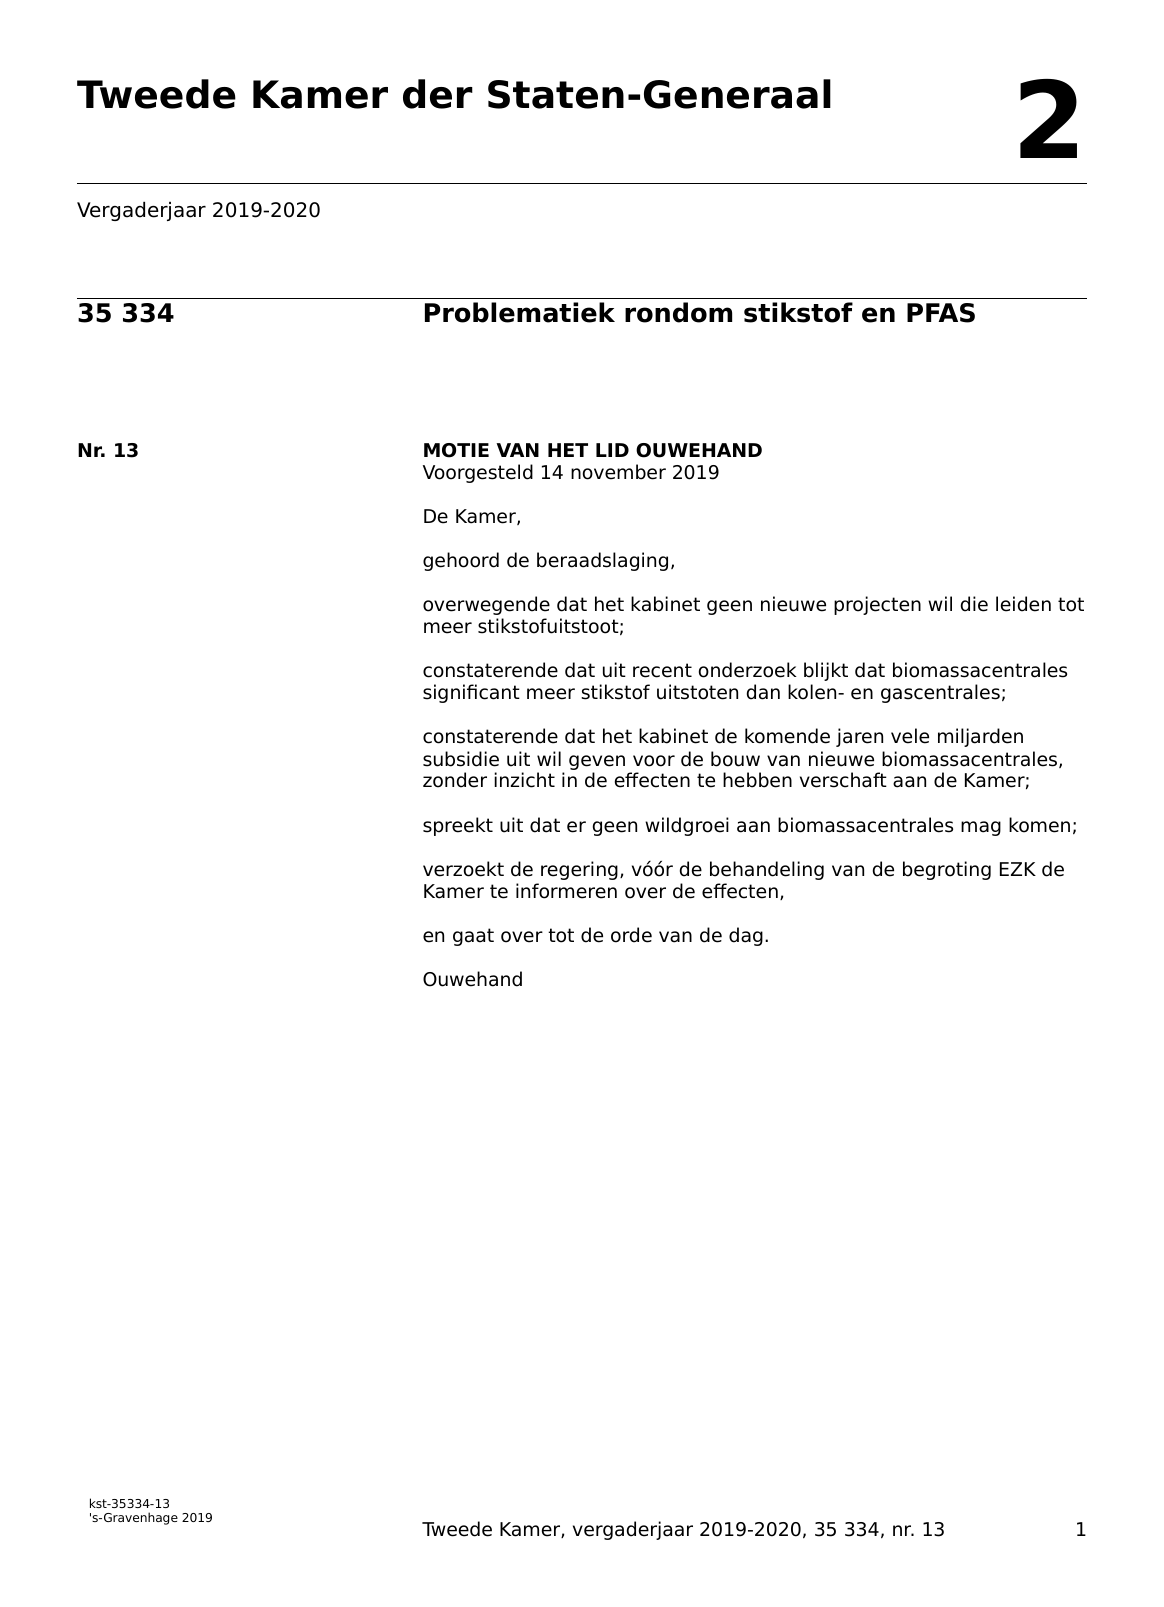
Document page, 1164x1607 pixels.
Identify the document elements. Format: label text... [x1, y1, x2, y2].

subtitle 35 334 Problematiek rondom stikstof en PFAS [77, 299, 1087, 329]
subtitle Nr. 13 MOTIE VAN HET LID OUWEHAND [77, 440, 1087, 462]
text verzoekt de regering, vóór de behandeling van de begroting EZK de Kamer te informeren over de effecten, [422, 859, 1087, 903]
text De Kamer, [422, 506, 1087, 528]
table_header 2 [886, 59, 1087, 183]
text spreekt uit dat er geen wildgroei aan biomassacentrales mag komen; [422, 814, 1087, 837]
table_header Tweede Kamer der Staten-Generaal [77, 59, 886, 183]
text Ouwehand [422, 969, 1087, 991]
text overwegende dat het kabinet geen nieuwe projecten wil die leiden tot meer stikstofuitstoot; [422, 594, 1087, 638]
table_cell Vergaderjaar 2019-2020 [77, 184, 1087, 298]
text gehoord de beraadslaging, [422, 550, 1087, 572]
text 's-Gravenhage 2019 [88, 1511, 323, 1525]
text constaterende dat uit recent onderzoek blijkt dat biomassacentrales significant meer stikstof uitstoten dan kolen- en gascentrales; [422, 660, 1087, 704]
text en gaat over tot de orde van de dag. [422, 925, 1087, 947]
text kst-35334-13 [88, 1497, 323, 1511]
text constaterende dat het kabinet de komende jaren vele miljarden subsidie uit wil geven voor de bouw van nieuwe biomassacentrales, zonder inzicht in de effecten te hebben verschaft aan de Kamer; [422, 726, 1087, 792]
text Voorgesteld 14 november 2019 [422, 462, 1087, 484]
